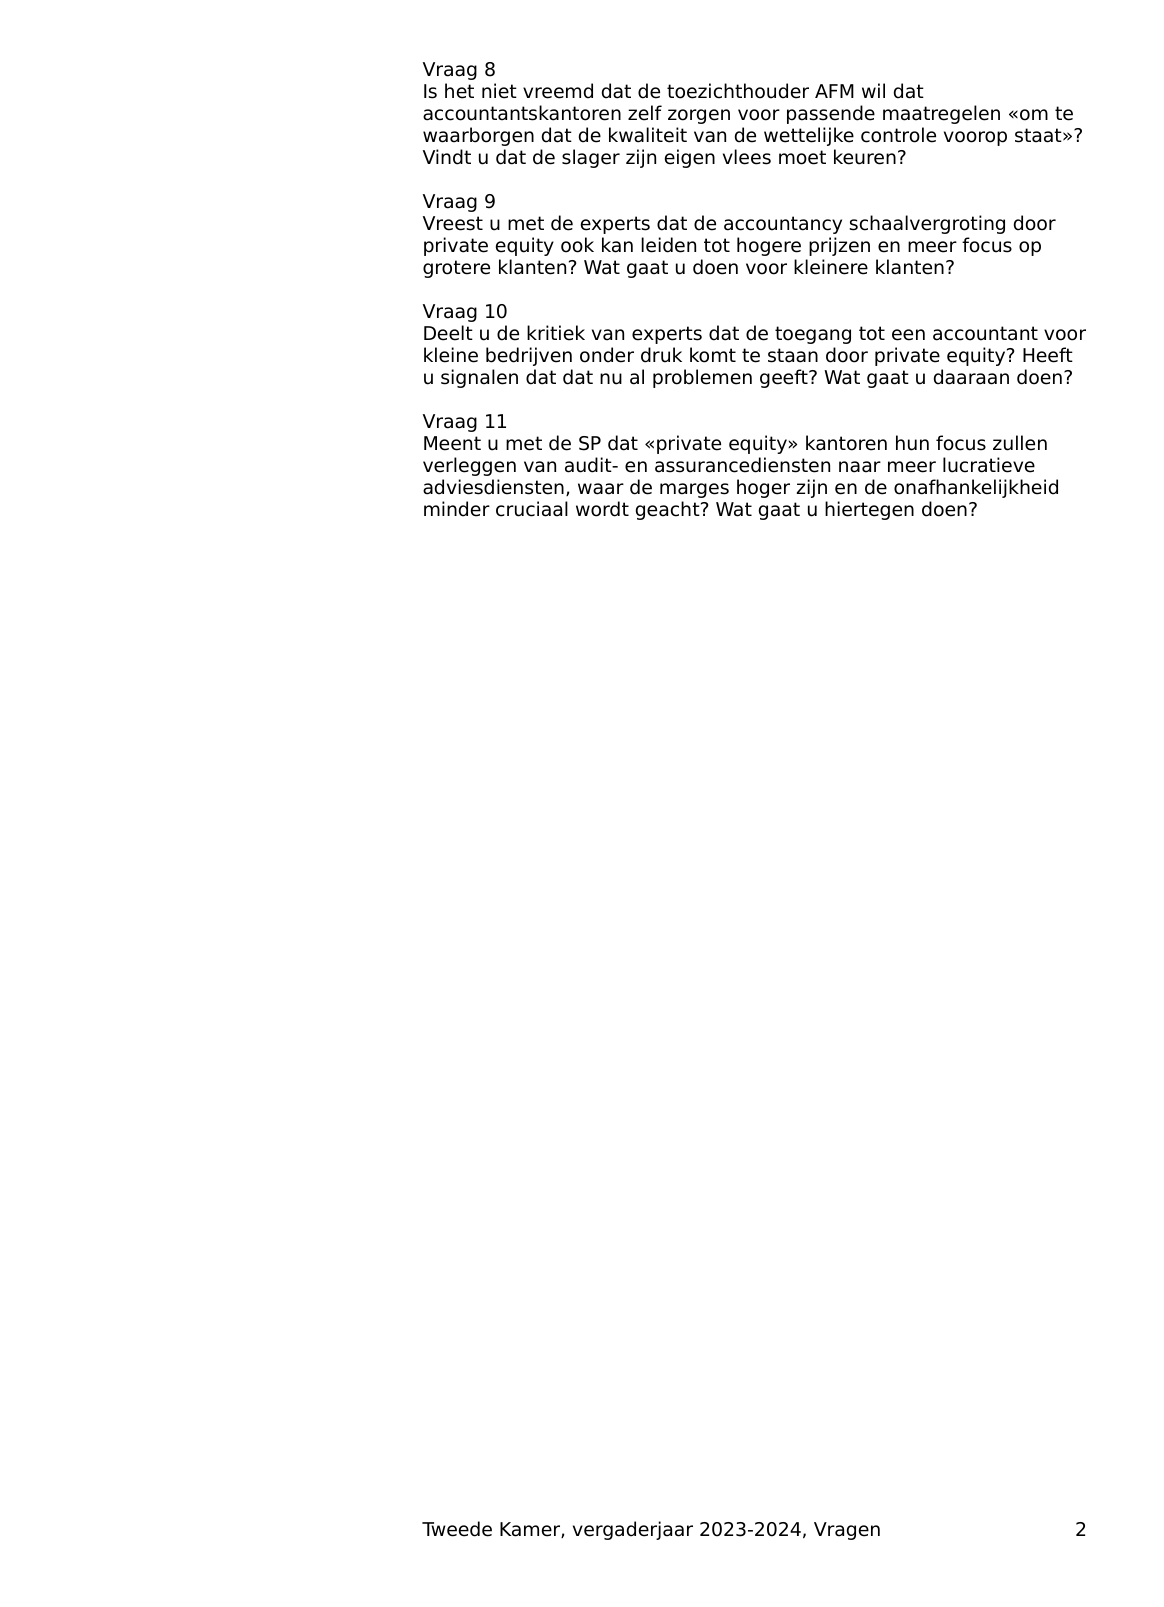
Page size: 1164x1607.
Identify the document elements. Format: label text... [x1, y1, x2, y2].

text Is het niet vreemd dat de toezichthouder AFM wil dat accountantskantoren zelf zorgen voor passende maatregelen «om te waarborgen dat de kwaliteit van de wettelijke controle voorop staat»? Vindt u dat de slager zijn eigen vlees moet keuren? [422, 81, 1087, 169]
text Vraag 10 [422, 301, 1087, 323]
text Vraag 9 [422, 191, 1087, 213]
text Meent u met de SP dat «private equity» kantoren hun focus zullen verleggen van audit- en assurancediensten naar meer lucratieve adviesdiensten, waar de marges hoger zijn en de onafhankelijkheid minder cruciaal wordt geacht? Wat gaat u hiertegen doen? [422, 433, 1087, 521]
text Vraag 8 [422, 59, 1087, 81]
text Vraag 11 [422, 411, 1087, 433]
text Deelt u de kritiek van experts dat de toegang tot een accountant voor kleine bedrijven onder druk komt te staan door private equity? Heeft u signalen dat dat nu al problemen geeft? Wat gaat u daaraan doen? [422, 323, 1087, 389]
text Vreest u met de experts dat de accountancy schaalvergroting door private equity ook kan leiden tot hogere prijzen en meer focus op grotere klanten? Wat gaat u doen voor kleinere klanten? [422, 213, 1087, 279]
